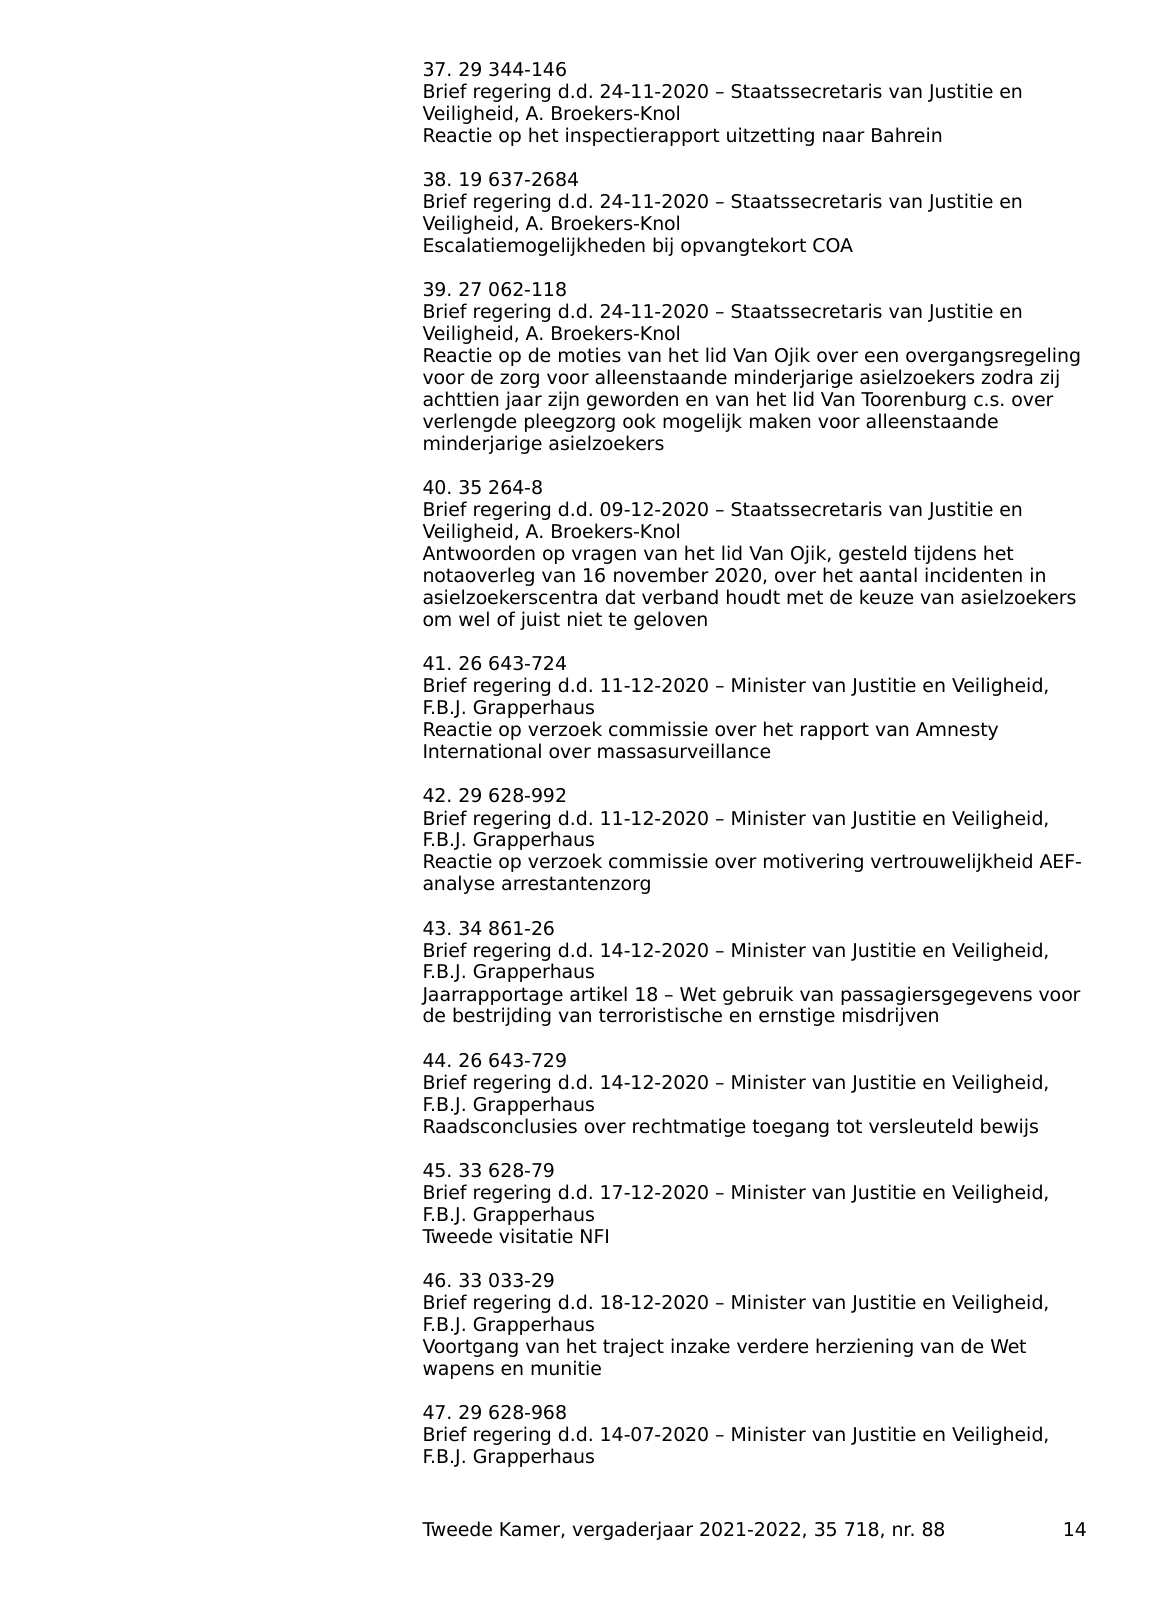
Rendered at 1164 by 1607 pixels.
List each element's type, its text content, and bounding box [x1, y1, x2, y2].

text 41. 26 643-724 [422, 653, 1087, 675]
text Voortgang van het traject inzake verdere herziening van de Wet wapens en munitie [422, 1336, 1087, 1380]
text 45. 33 628-79 [422, 1160, 1087, 1182]
text Reactie op verzoek commissie over motivering vertrouwelijkheid AEF-analyse arrestantenzorg [422, 851, 1087, 895]
text Brief regering d.d. 11-12-2020 – Minister van Justitie en Veiligheid, F.B.J. Grapperhaus [422, 675, 1087, 719]
text 39. 27 062-118 [422, 279, 1087, 301]
text 46. 33 033-29 [422, 1270, 1087, 1292]
text 43. 34 861-26 [422, 917, 1087, 939]
text Escalatiemogelijkheden bij opvangtekort COA [422, 235, 1087, 257]
text Brief regering d.d. 18-12-2020 – Minister van Justitie en Veiligheid, F.B.J. Grapperhaus [422, 1292, 1087, 1336]
text 44. 26 643-729 [422, 1049, 1087, 1072]
text Brief regering d.d. 14-12-2020 – Minister van Justitie en Veiligheid, F.B.J. Grapperhaus [422, 939, 1087, 983]
text Raadsconclusies over rechtmatige toegang tot versleuteld bewijs [422, 1116, 1087, 1137]
text Antwoorden op vragen van het lid Van Ojik, gesteld tijdens het notaoverleg van 16 november 2020, over het aantal incidenten in asielzoekerscentra dat verband houdt met de keuze van asielzoekers om wel of juist niet te geloven [422, 543, 1087, 631]
text Brief regering d.d. 24-11-2020 – Staatssecretaris van Justitie en Veiligheid, A. Broekers-Knol [422, 191, 1087, 235]
text Reactie op verzoek commissie over het rapport van Amnesty International over massasurveillance [422, 719, 1087, 763]
text 40. 35 264-8 [422, 477, 1087, 499]
text Reactie op het inspectierapport uitzetting naar Bahrein [422, 125, 1087, 147]
text Brief regering d.d. 14-12-2020 – Minister van Justitie en Veiligheid, F.B.J. Grapperhaus [422, 1072, 1087, 1116]
text 47. 29 628-968 [422, 1402, 1087, 1424]
text 37. 29 344-146 [422, 59, 1087, 81]
text Brief regering d.d. 24-11-2020 – Staatssecretaris van Justitie en Veiligheid, A. Broekers-Knol [422, 81, 1087, 125]
text Brief regering d.d. 17-12-2020 – Minister van Justitie en Veiligheid, F.B.J. Grapperhaus [422, 1182, 1087, 1226]
text 38. 19 637-2684 [422, 169, 1087, 191]
text Reactie op de moties van het lid Van Ojik over een overgangsregeling voor de zorg voor alleenstaande minderjarige asielzoekers zodra zij achttien jaar zijn geworden en van het lid Van Toorenburg c.s. over verlengde pleegzorg ook mogelijk maken voor alleenstaande minderjarige asielzoekers [422, 345, 1087, 455]
text Brief regering d.d. 09-12-2020 – Staatssecretaris van Justitie en Veiligheid, A. Broekers-Knol [422, 499, 1087, 543]
text Brief regering d.d. 11-12-2020 – Minister van Justitie en Veiligheid, F.B.J. Grapperhaus [422, 807, 1087, 851]
text 42. 29 628-992 [422, 785, 1087, 807]
text Jaarrapportage artikel 18 – Wet gebruik van passagiersgegevens voor de bestrijding van terroristische en ernstige misdrijven [422, 983, 1087, 1027]
text Brief regering d.d. 24-11-2020 – Staatssecretaris van Justitie en Veiligheid, A. Broekers-Knol [422, 301, 1087, 345]
text Tweede visitatie NFI [422, 1226, 1087, 1248]
text Brief regering d.d. 14-07-2020 – Minister van Justitie en Veiligheid, F.B.J. Grapperhaus [422, 1424, 1087, 1468]
